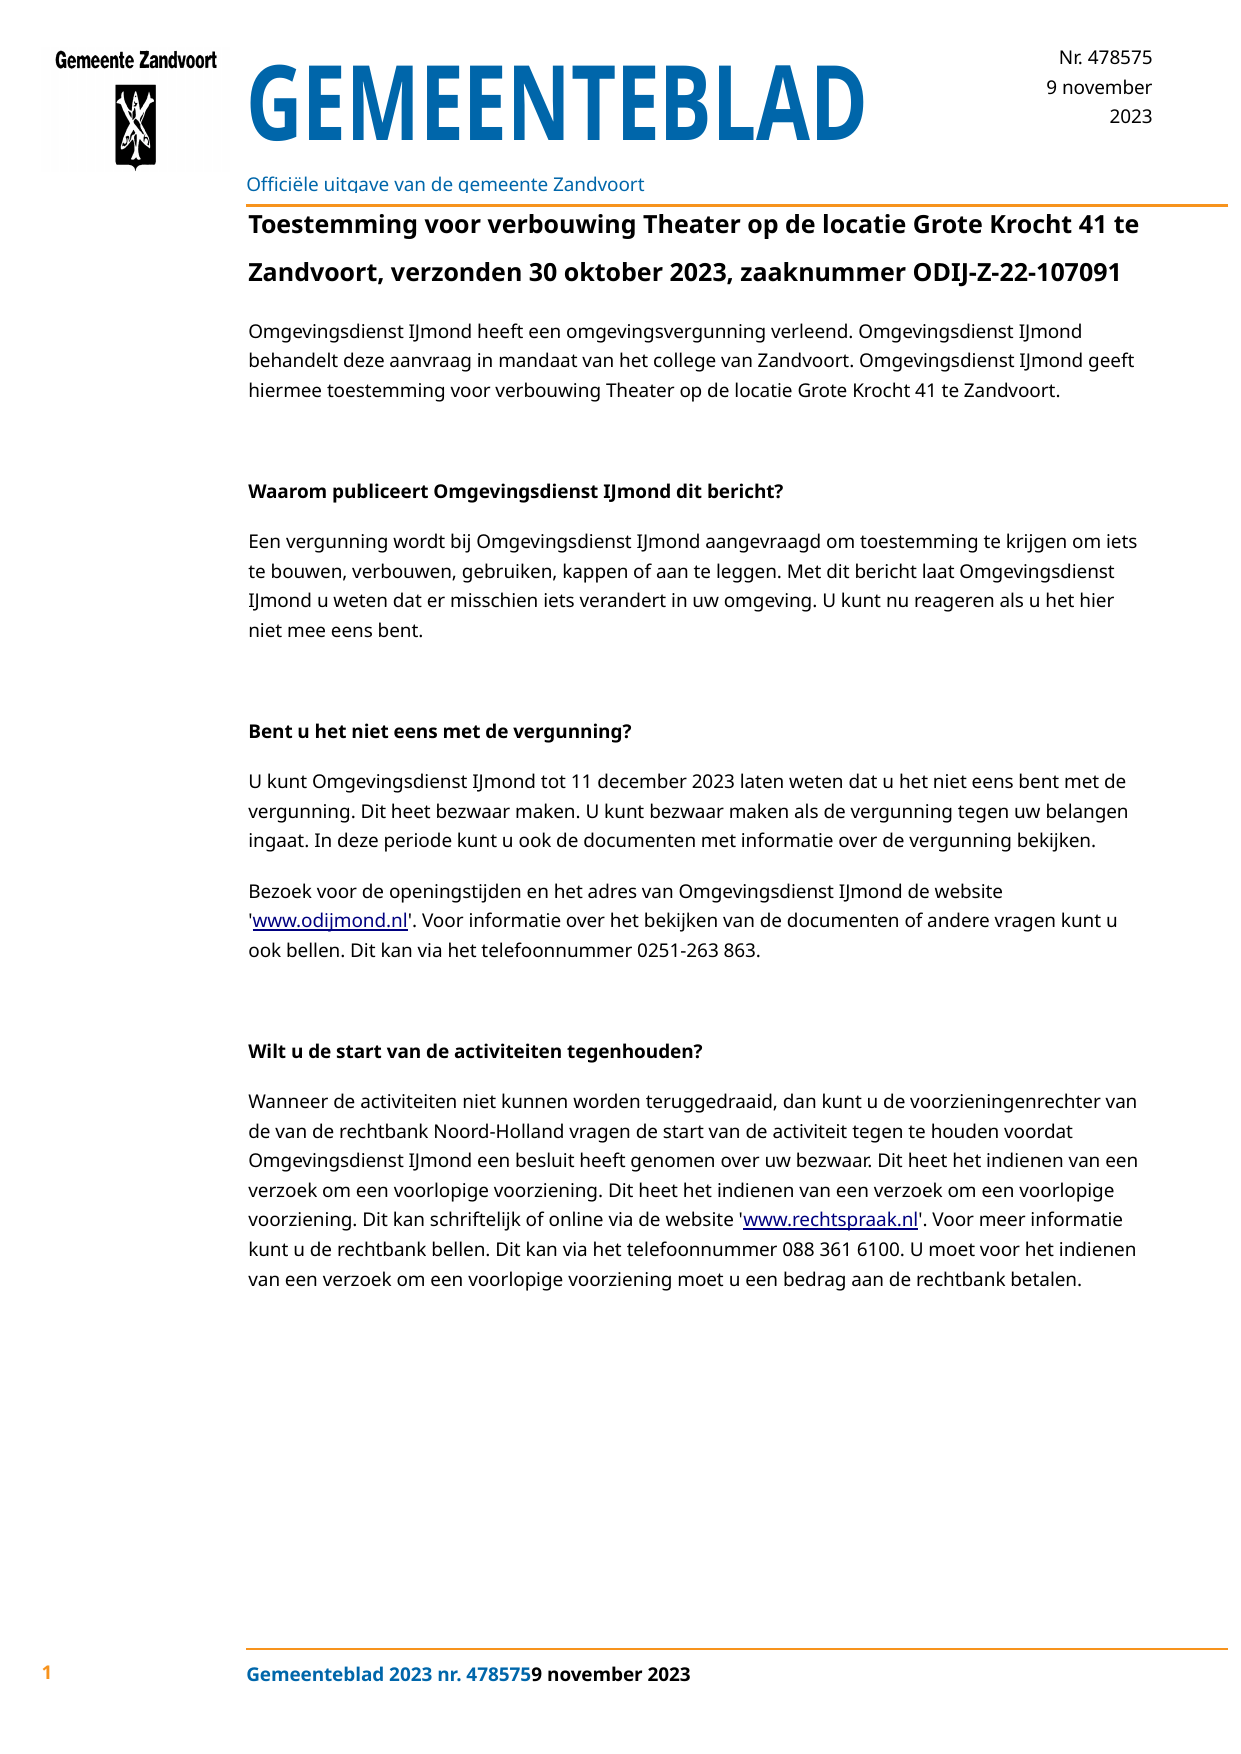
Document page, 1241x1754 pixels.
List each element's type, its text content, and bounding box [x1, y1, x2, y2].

text Wanneer de activiteiten niet kunnen worden teruggedraaid, dan kunt u de voorzieningenrechter van de van de rechtbank Noord-Holland vragen de start van de activiteit tegen te houden voordat Omgevingsdienst IJmond een besluit heeft genomen over uw bezwaar. Dit heet het indienen van een verzoek om een voorlopige voorziening. Dit heet het indienen van een verzoek om een voorlopige voorziening. Dit kan schriftelijk of online via de website 'www.rechtspraak.nl'. Voor meer informatie kunt u de rechtbank bellen. Dit kan via het telefoonnummer 088 361 6100. U moet voor het indienen van een verzoek om een voorlopige voorziening moet u een bedrag aan de rechtbank betalen. [248, 1088, 1152, 1292]
text Omgevingsdienst IJmond heeft een omgevingsvergunning verleend. Omgevingsdienst IJmond behandelt deze aanvraag in mandaat van het college van Zandvoort. Omgevingsdienst IJmond geeft hiermee toestemming voor verbouwing Theater op de locatie Grote Krocht 41 te Zandvoort. [248, 318, 1152, 403]
picture [41, 47, 231, 172]
text U kunt Omgevingsdienst IJmond tot 11 december 2023 laten weten dat u het niet eens bent met de vergunning. Dit heet bezwaar maken. U kunt bezwaar maken als de vergunning tegen uw belangen ingaat. In deze periode kunt u ook de documenten met informatie over de vergunning bekijken. [248, 768, 1152, 853]
text Bezoek voor de openingstijden en het adres van Omgevingsdienst IJmond de website 'www.odijmond.nl'. Voor informatie over het bekijken van de documenten of andere vragen kunt u ook bellen. Dit kan via het telefoonnummer 0251-263 863. [248, 878, 1152, 963]
text Een vergunning wordt bij Omgevingsdienst IJmond aangevraagd om toestemming te krijgen om iets te bouwen, verbouwen, gebruiken, kappen of aan te leggen. Met dit bericht laat Omgevingsdienst IJmond u weten dat er misschien iets verandert in uw omgeving. U kunt nu reageren als u het hier niet mee eens bent. [248, 528, 1152, 643]
text Toestemming voor verbouwing Theater op de locatie Grote Krocht 41 te Zandvoort, verzonden 30 oktober 2023, zaaknummer ODIJ-Z-22-107091 [248, 207, 1152, 288]
text Waarom publiceert Omgevingsdienst IJmond dit bericht? [248, 478, 1152, 504]
text Wilt u de start van de activiteiten tegenhouden? [248, 1038, 1152, 1064]
text Bent u het niet eens met de vergunning? [248, 718, 1152, 744]
